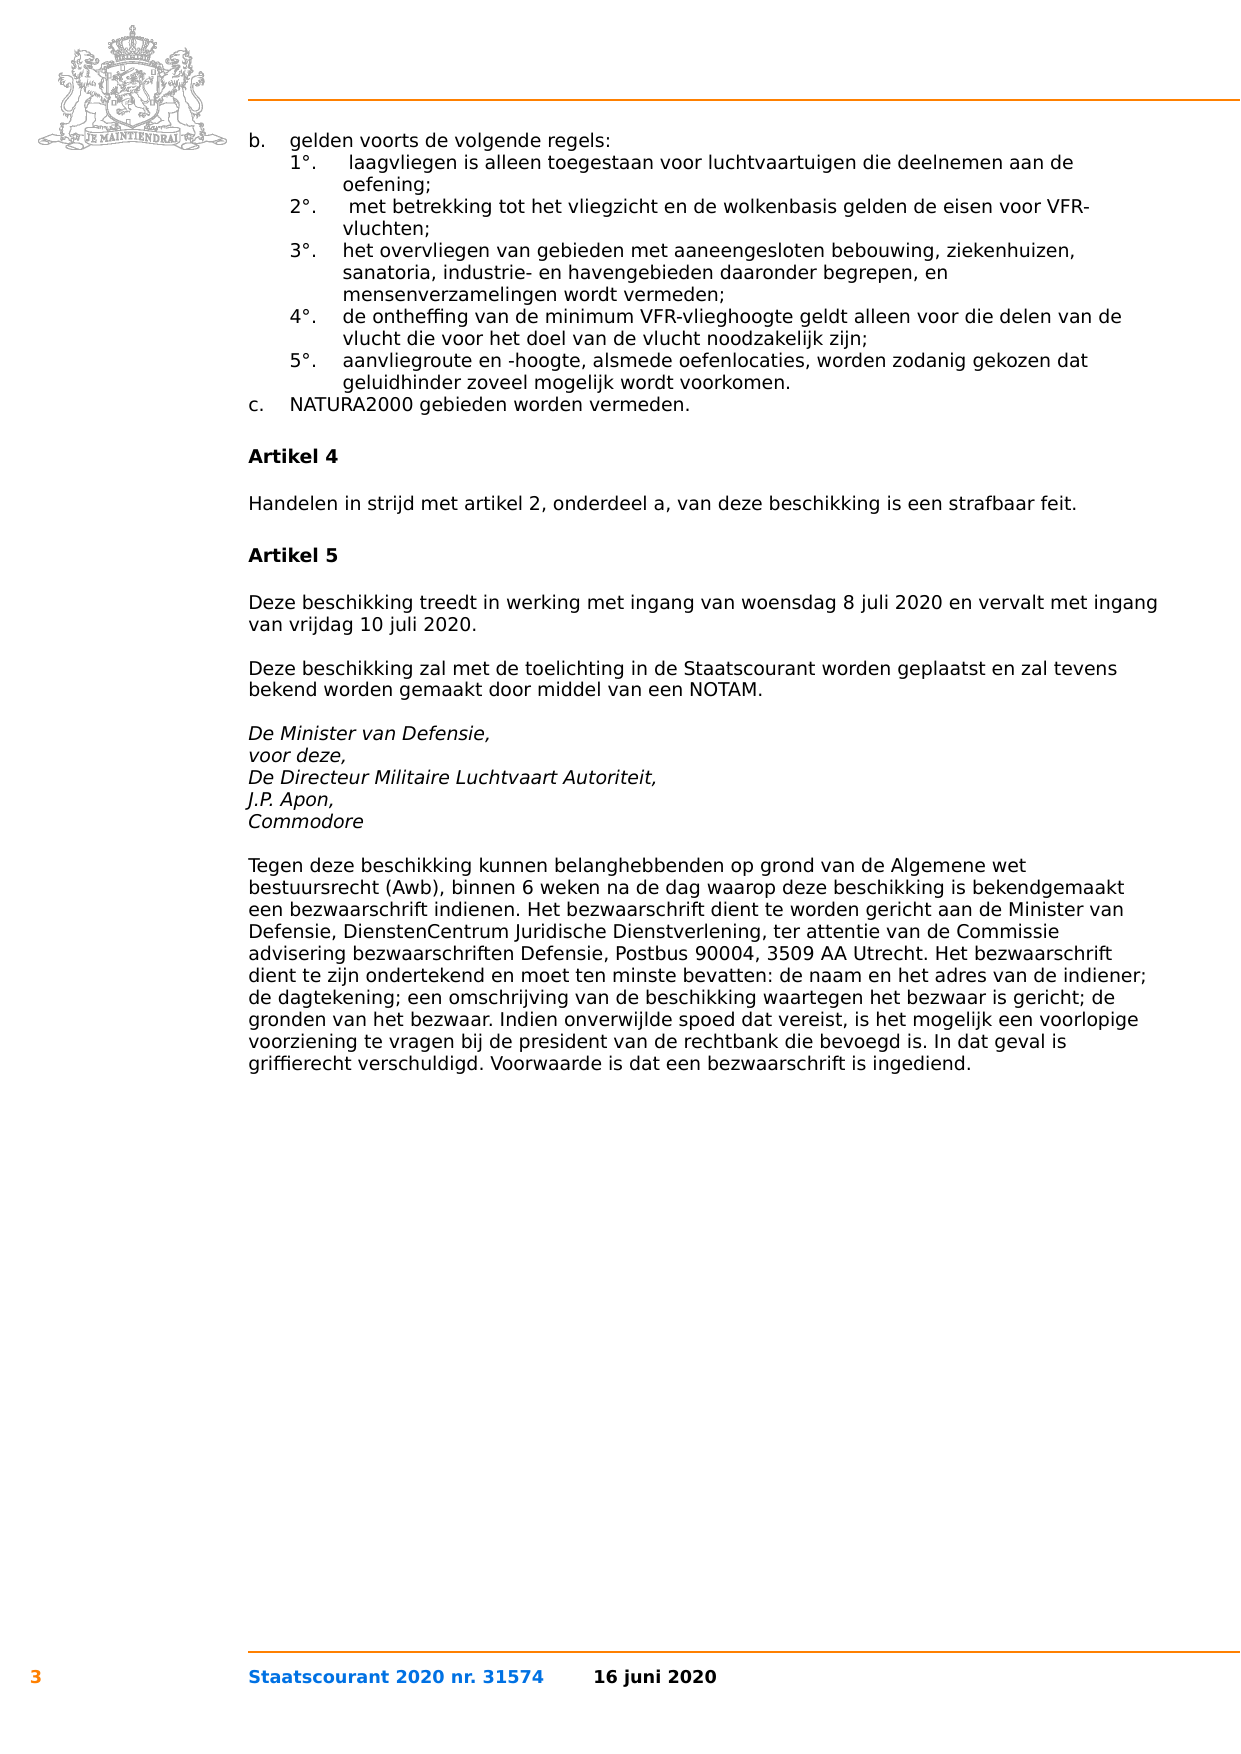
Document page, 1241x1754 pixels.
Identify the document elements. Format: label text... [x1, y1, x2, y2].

text 4°. de ontheffing van de minimum VFR-vlieghoogte geldt alleen voor die delen van de vlucht die voor het doel van de vlucht noodzakelijk zijn; [289, 306, 1163, 350]
picture [38, 25, 227, 150]
text Deze beschikking treedt in werking met ingang van woensdag 8 juli 2020 en vervalt met ingang van vrijdag 10 juli 2020. [248, 592, 1163, 636]
subtitle Artikel 5 [248, 544, 1163, 567]
text Deze beschikking zal met de toelichting in de Staatscourant worden geplaatst en zal tevens bekend worden gemaakt door middel van een NOTAM. [248, 657, 1163, 701]
text 3°. het overvliegen van gebieden met aaneengesloten bebouwing, ziekenhuizen, sanatoria, industrie- en havengebieden daaronder begrepen, en mensenverzamelingen wordt vermeden; [289, 240, 1163, 306]
text Tegen deze beschikking kunnen belanghebbenden op grond van de Algemene wet bestuursrecht (Awb), binnen 6 weken na de dag waarop deze beschikking is bekendgemaakt een bezwaarschrift indienen. Het bezwaarschrift dient te worden gericht aan de Minister van Defensie, DienstenCentrum Juridische Dienstverlening, ter attentie van de Commissie advisering bezwaarschriften Defensie, Postbus 90004, 3509 AA Utrecht. Het bezwaarschrift dient te zijn ondertekend en moet ten minste bevatten: de naam en het adres van de indiener; de dagtekening; een omschrijving van de beschikking waartegen het bezwaar is gericht; de gronden van het bezwaar. Indien onverwijlde spoed dat vereist, is het mogelijk een voorlopige voorziening te vragen bij de president van de rechtbank die bevoegd is. In dat geval is griffierecht verschuldigd. Voorwaarde is dat een bezwaarschrift is ingediend. [248, 855, 1163, 1075]
text De Minister van Defensie, voor deze, De Directeur Militaire Luchtvaart Autoriteit, J.P. Apon, Commodore [248, 723, 1163, 833]
subtitle Artikel 4 [248, 446, 1163, 468]
text 5°. aanvliegroute en -hoogte, alsmede oefenlocaties, worden zodanig gekozen dat geluidhinder zoveel mogelijk wordt voorkomen. [289, 350, 1163, 394]
text b. gelden voorts de volgende regels: [248, 130, 1163, 152]
text 2°. met betrekking tot het vliegzicht en de wolkenbasis gelden de eisen voor VFR-vluchten; [289, 196, 1163, 240]
text Handelen in strijd met artikel 2, onderdeel a, van deze beschikking is een strafbaar feit. [248, 493, 1163, 514]
text 1°. laagvliegen is alleen toegestaan voor luchtvaartuigen die deelnemen aan de oefening; [289, 152, 1163, 196]
text c. NATURA2000 gebieden worden vermeden. [248, 394, 1163, 416]
